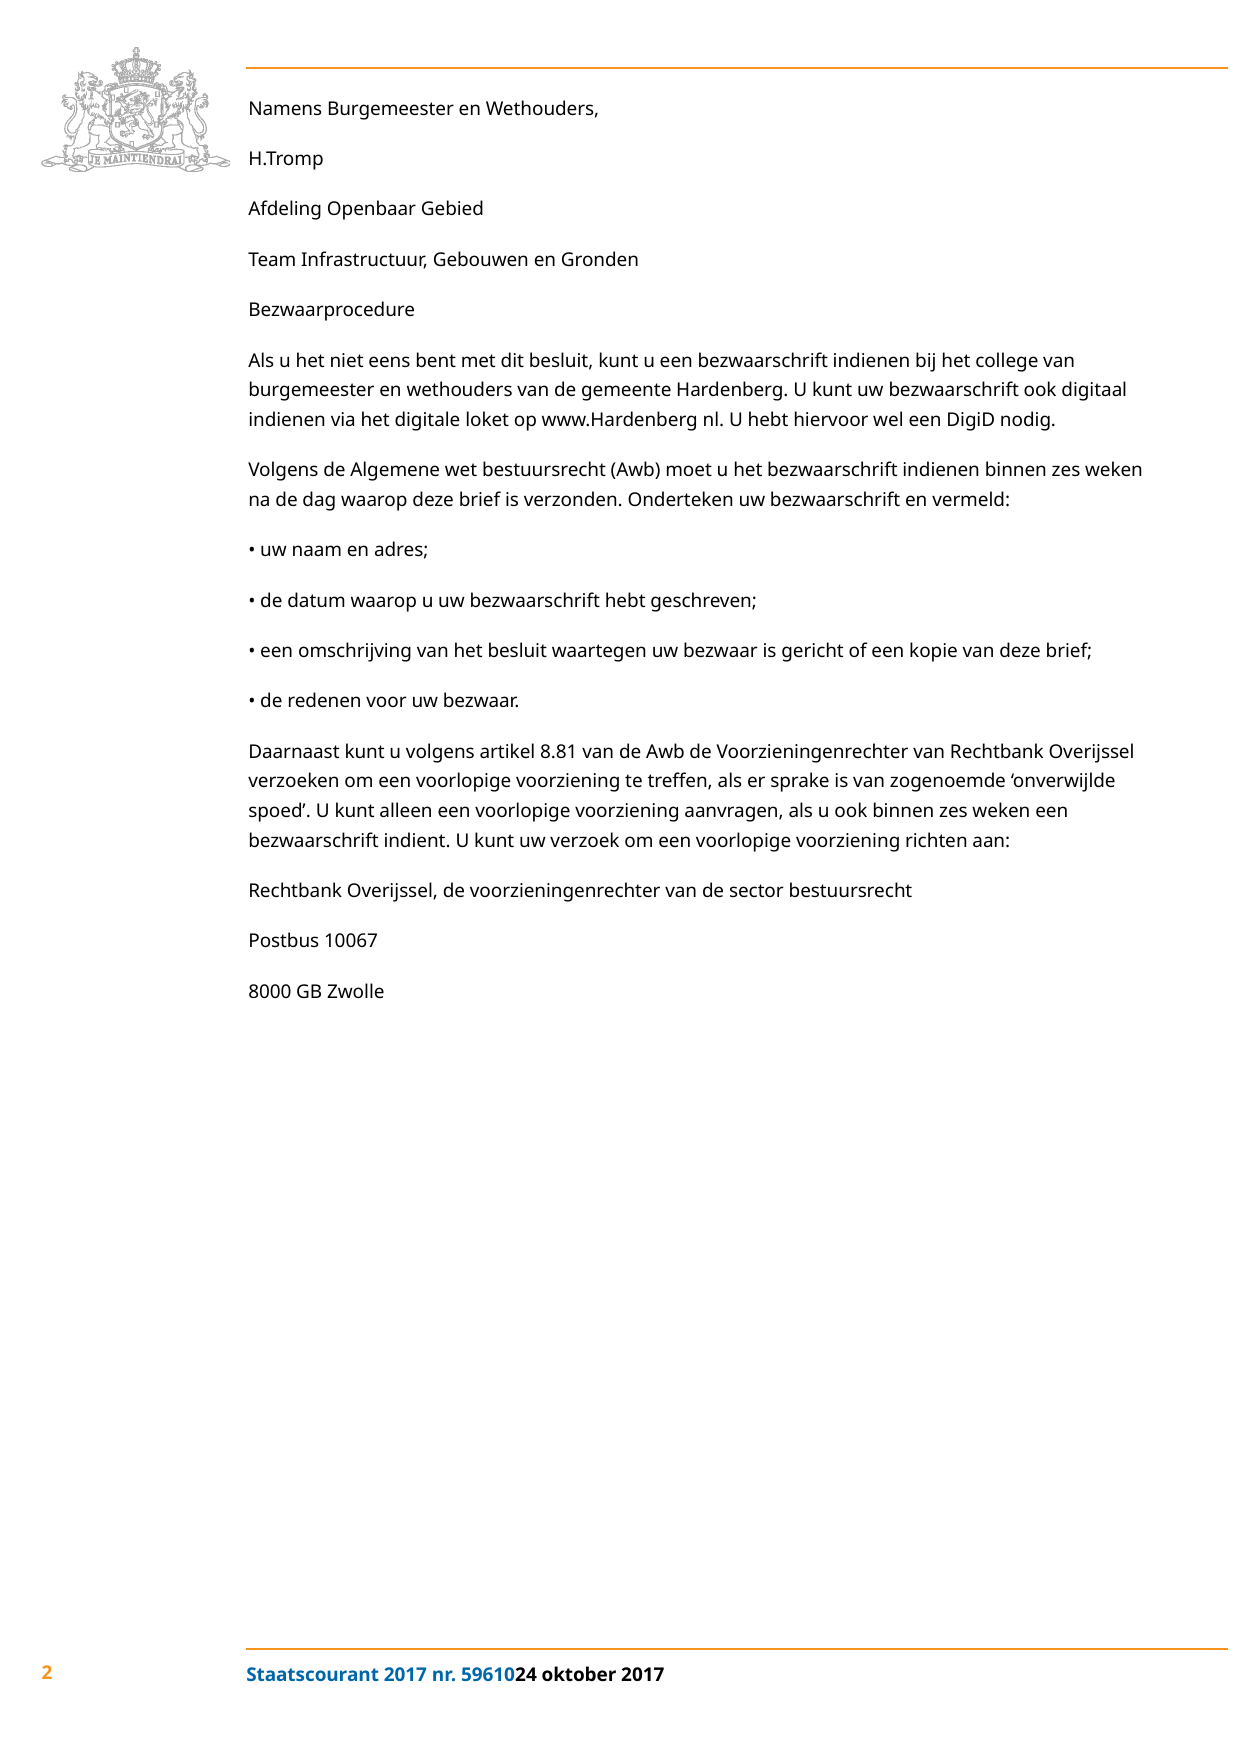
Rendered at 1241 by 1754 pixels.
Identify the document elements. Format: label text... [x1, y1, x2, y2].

text • de redenen voor uw bezwaar. [248, 688, 1152, 713]
text 8000 GB Zwolle [248, 978, 1152, 1004]
text • een omschrijving van het besluit waartegen uw bezwaar is gericht of een kopie van deze brief; [248, 637, 1152, 663]
picture [41, 47, 231, 172]
text Afdeling Openbaar Gebied [248, 196, 1152, 221]
text Volgens de Algemene wet bestuursrecht (Awb) moet u het bezwaarschrift indienen binnen zes weken na de dag waarop deze brief is verzonden. Onderteken uw bezwaarschrift en vermeld: [248, 456, 1152, 512]
text • uw naam en adres; [248, 536, 1152, 562]
text Namens Burgemeester en Wethouders, [248, 95, 1152, 121]
text • de datum waarop u uw bezwaarschrift hebt geschreven; [248, 587, 1152, 613]
text Als u het niet eens bent met dit besluit, kunt u een bezwaarschrift indienen bij het college van burgemeester en wethouders van de gemeente Hardenberg. U kunt uw bezwaarschrift ook digitaal indienen via het digitale loket op www.Hardenberg nl. U hebt hiervoor wel een DigiD nodig. [248, 347, 1152, 432]
text Daarnaast kunt u volgens artikel 8.81 van de Awb de Voorzieningenrechter van Rechtbank Overijssel verzoeken om een voorlopige voorziening te treffen, als er sprake is van zogenoemde ‘onverwijlde spoed’. U kunt alleen een voorlopige voorziening aanvragen, als u ook binnen zes weken een bezwaarschrift indient. U kunt uw verzoek om een voorlopige voorziening richten aan: [248, 738, 1152, 853]
text Rechtbank Overijssel, de voorzieningenrechter van de sector bestuursrecht [248, 877, 1152, 903]
text Bezwaarprocedure [248, 296, 1152, 322]
text Postbus 10067 [248, 928, 1152, 953]
text Team Infrastructuur, Gebouwen en Gronden [248, 246, 1152, 272]
text H.Tromp [248, 145, 1152, 171]
